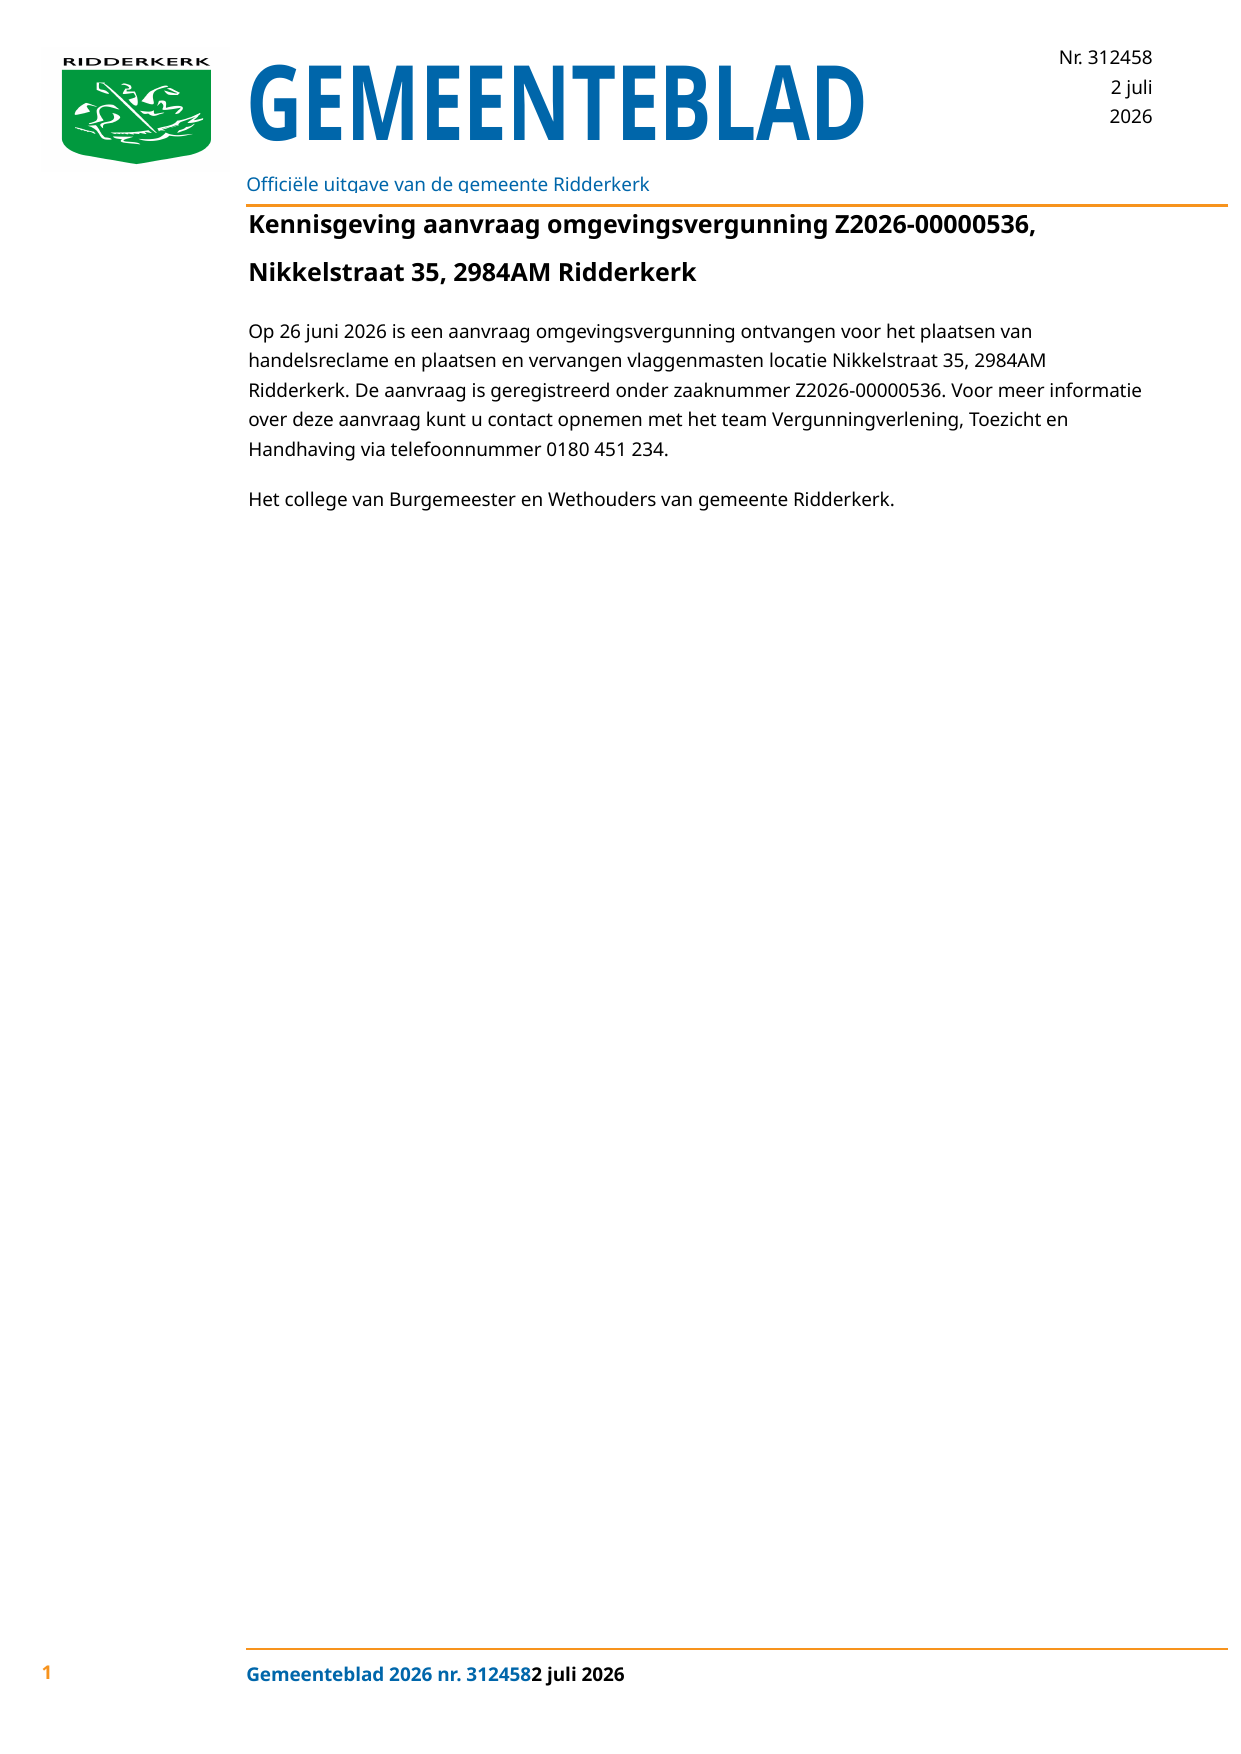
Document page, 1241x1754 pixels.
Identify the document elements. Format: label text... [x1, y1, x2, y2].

text Het college van Burgemeester en Wethouders van gemeente Ridderkerk. [248, 487, 1152, 512]
text Kennisgeving aanvraag omgevingsvergunning Z2026-00000536, Nikkelstraat 35, 2984AM Ridderkerk [248, 207, 1152, 288]
picture [41, 47, 231, 172]
text Op 26 juni 2026 is een aanvraag omgevingsvergunning ontvangen voor het plaatsen van handelsreclame en plaatsen en vervangen vlaggenmasten locatie Nikkelstraat 35, 2984AM Ridderkerk. De aanvraag is geregistreerd onder zaaknummer Z2026-00000536. Voor meer informatie over deze aanvraag kunt u contact opnemen met het team Vergunningverlening, Toezicht en Handhaving via telefoonnummer 0180 451 234. [248, 318, 1152, 462]
